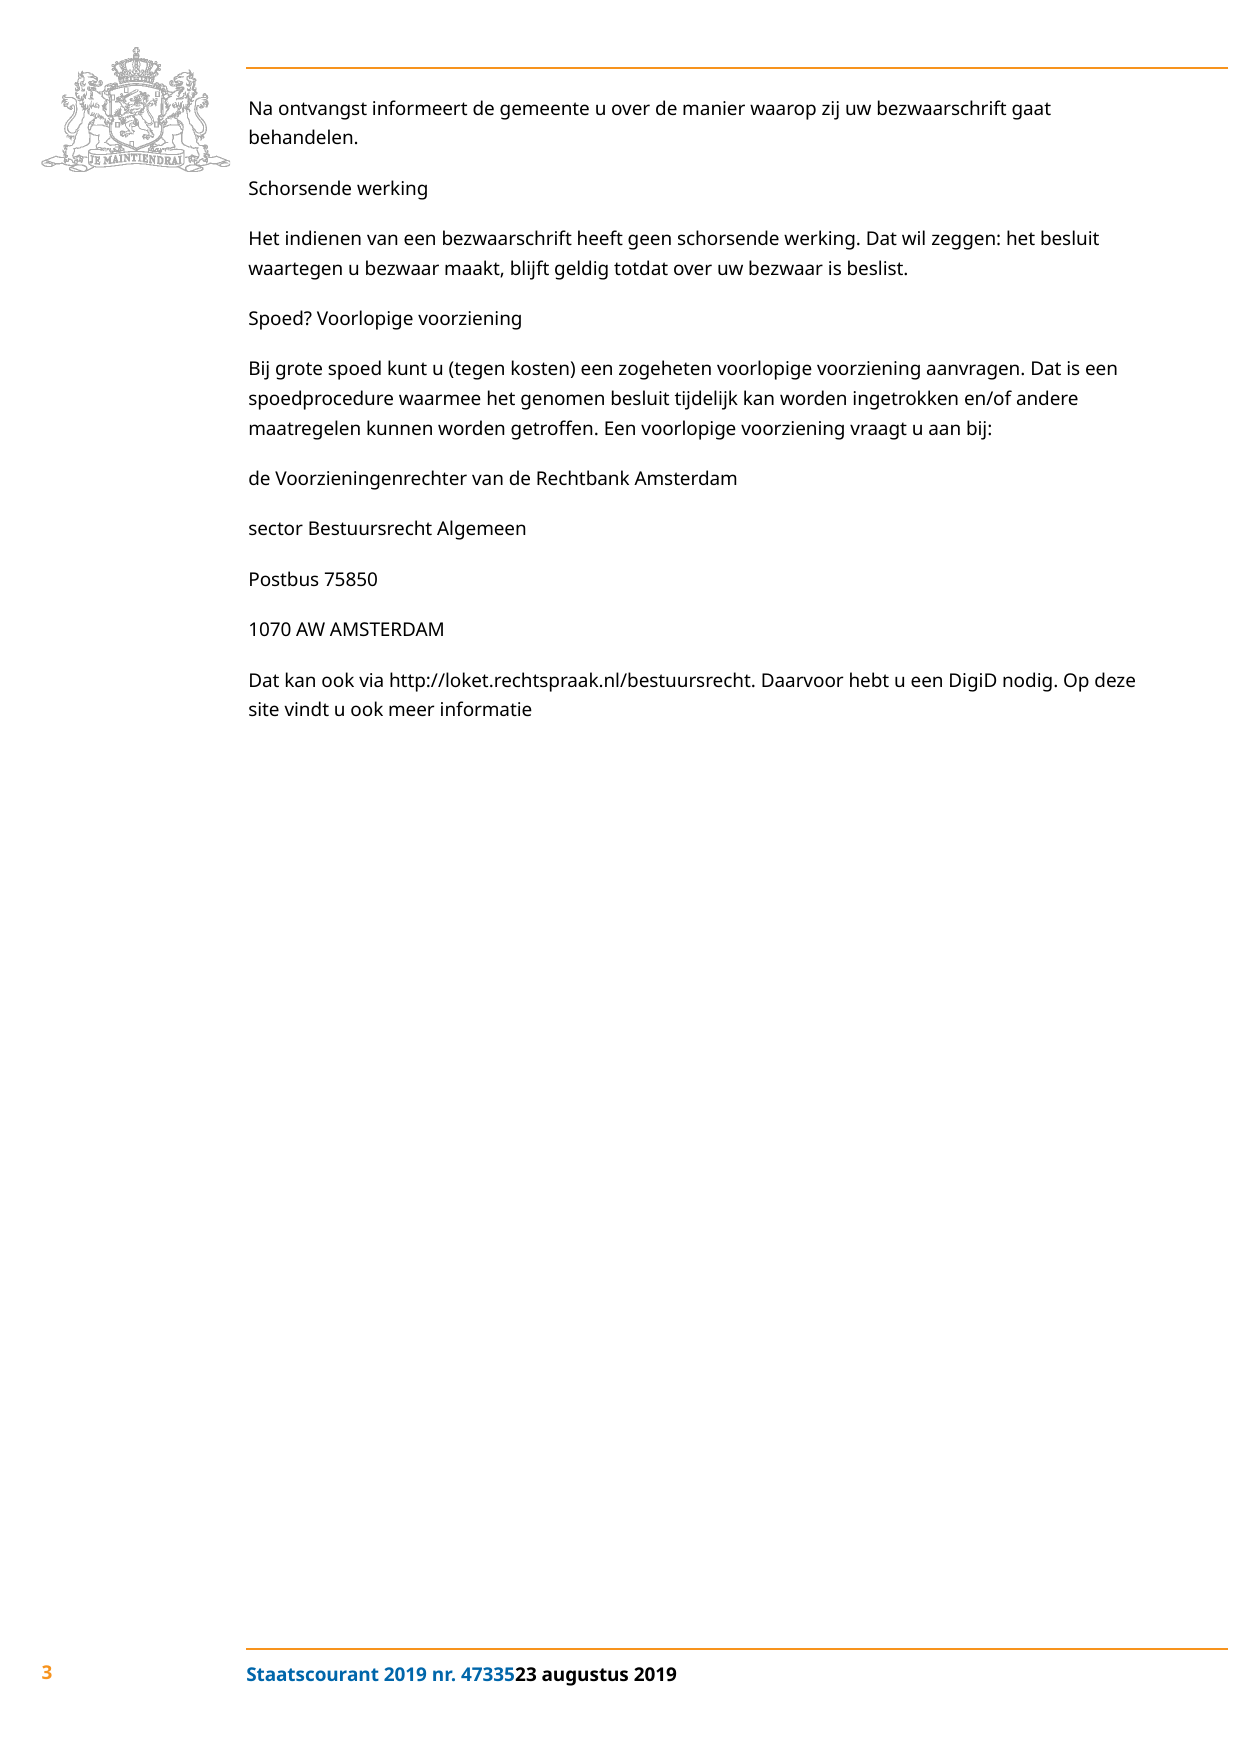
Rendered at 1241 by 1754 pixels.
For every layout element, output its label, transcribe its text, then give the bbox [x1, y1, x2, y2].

text Schorsende werking [248, 175, 1152, 201]
picture [41, 47, 231, 172]
text sector Bestuursrecht Algemeen [248, 516, 1152, 541]
text Dat kan ook via http://loket.rechtspraak.nl/bestuursrecht. Daarvoor hebt u een DigiD nodig. Op deze site vindt u ook meer informatie [248, 667, 1152, 722]
text Het indienen van een bezwaarschrift heeft geen schorsende werking. Dat wil zeggen: het besluit waartegen u bezwaar maakt, blijft geldig totdat over uw bezwaar is beslist. [248, 225, 1152, 281]
text de Voorzieningenrechter van de Rechtbank Amsterdam [248, 465, 1152, 491]
text Na ontvangst informeert de gemeente u over de manier waarop zij uw bezwaarschrift gaat behandelen. [248, 95, 1152, 150]
text Postbus 75850 [248, 566, 1152, 592]
text Bij grote spoed kunt u (tegen kosten) een zogeheten voorlopige voorziening aanvragen. Dat is een spoedprocedure waarmee het genomen besluit tijdelijk kan worden ingetrokken en/of andere maatregelen kunnen worden getroffen. Een voorlopige voorziening vraagt u aan bij: [248, 356, 1152, 441]
text Spoed? Voorlopige voorziening [248, 305, 1152, 331]
text 1070 AW AMSTERDAM [248, 616, 1152, 642]
